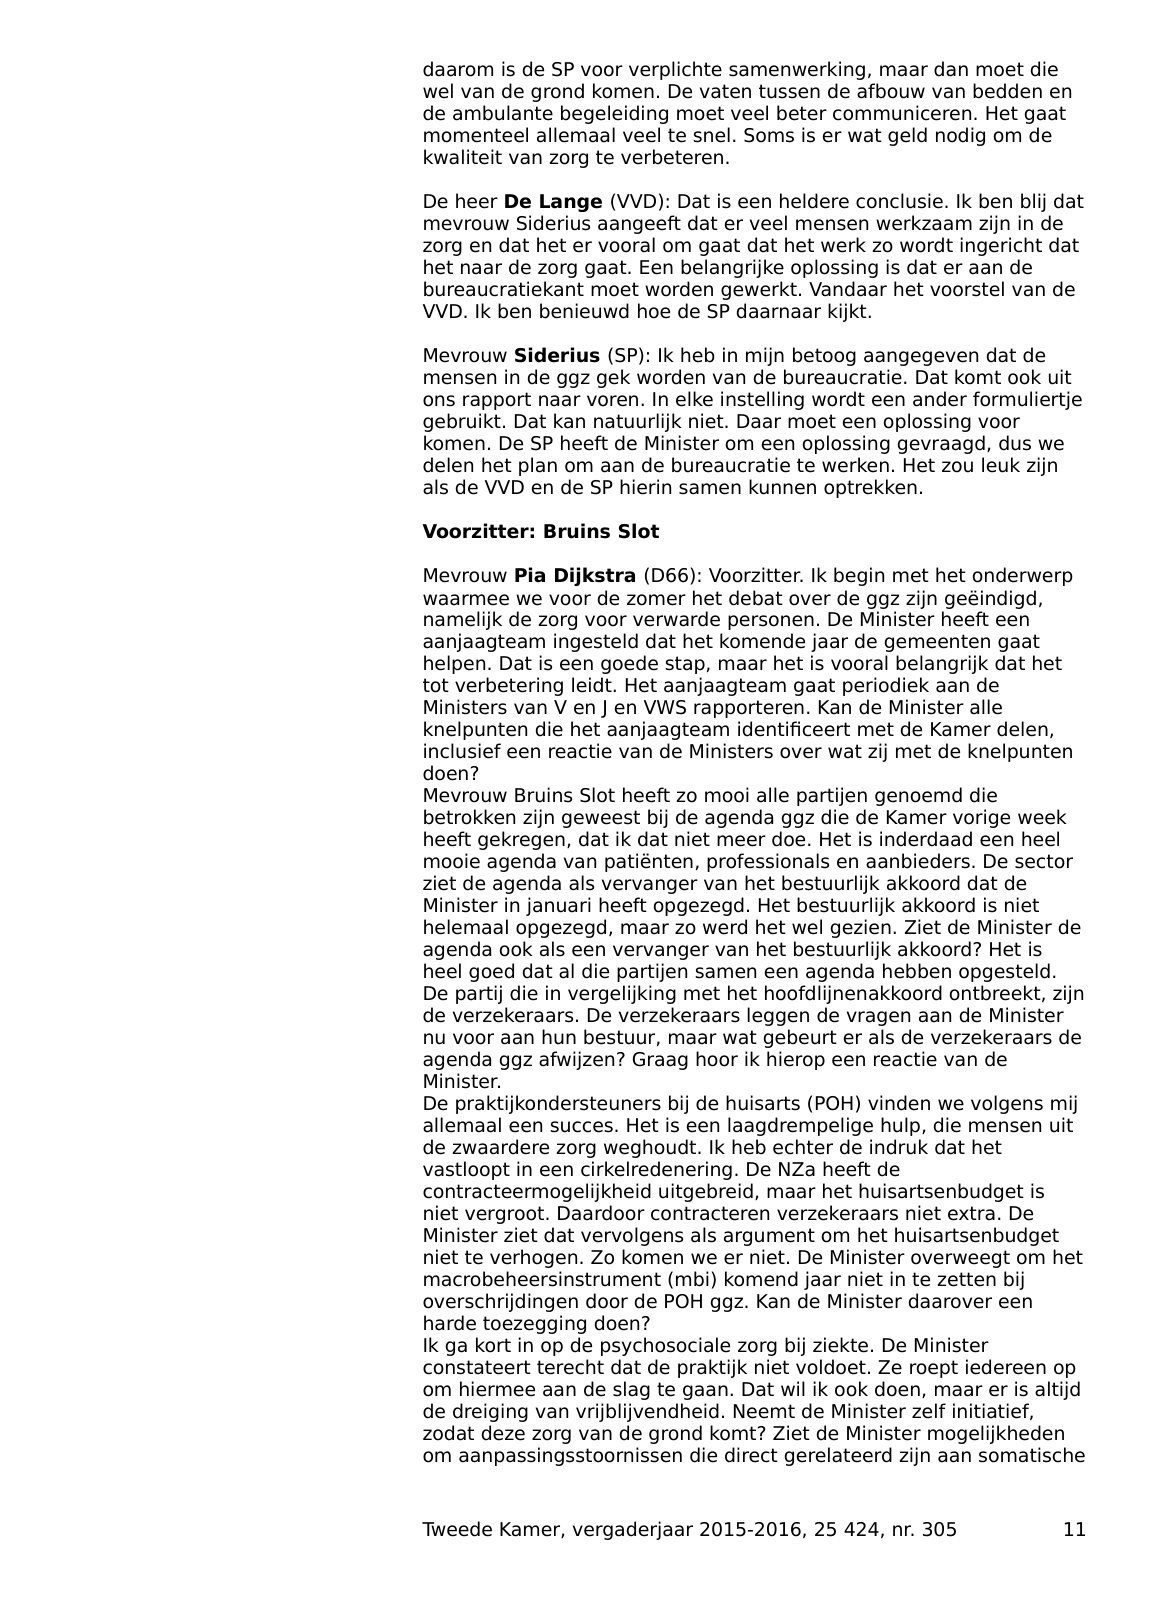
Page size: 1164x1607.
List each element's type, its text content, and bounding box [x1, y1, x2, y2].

text Mevrouw Bruins Slot heeft zo mooi alle partijen genoemd die betrokken zijn geweest bij de agenda ggz die de Kamer vorige week heeft gekregen, dat ik dat niet meer doe. Het is inderdaad een heel mooie agenda van patiënten, professionals en aanbieders. De sector ziet de agenda als vervanger van het bestuurlijk akkoord dat de Minister in januari heeft opgezegd. Het bestuurlijk akkoord is niet helemaal opgezegd, maar zo werd het wel gezien. Ziet de Minister de agenda ook als een vervanger van het bestuurlijk akkoord? Het is heel goed dat al die partijen samen een agenda hebben opgesteld. De partij die in vergelijking met het hoofdlijnenakkoord ontbreekt, zijn de verzekeraars. De verzekeraars leggen de vragen aan de Minister nu voor aan hun bestuur, maar wat gebeurt er als de verzekeraars de agenda ggz afwijzen? Graag hoor ik hierop een reactie van de Minister. [422, 785, 1087, 1093]
text De heer De Lange (VVD): Dat is een heldere conclusie. Ik ben blij dat mevrouw Siderius aangeeft dat er veel mensen werkzaam zijn in de zorg en dat het er vooral om gaat dat het werk zo wordt ingericht dat het naar de zorg gaat. Een belangrijke oplossing is dat er aan de bureaucratiekant moet worden gewerkt. Vandaar het voorstel van de VVD. Ik ben benieuwd hoe de SP daarnaar kijkt. [422, 191, 1087, 323]
text Mevrouw Siderius (SP): Ik heb in mijn betoog aangegeven dat de mensen in de ggz gek worden van de bureaucratie. Dat komt ook uit ons rapport naar voren. In elke instelling wordt een ander formuliertje gebruikt. Dat kan natuurlijk niet. Daar moet een oplossing voor komen. De SP heeft de Minister om een oplossing gevraagd, dus we delen het plan om aan de bureaucratie te werken. Het zou leuk zijn als de VVD en de SP hierin samen kunnen optrekken. [422, 345, 1087, 499]
text Ik ga kort in op de psychosociale zorg bij ziekte. De Minister constateert terecht dat de praktijk niet voldoet. Ze roept iedereen op om hiermee aan de slag te gaan. Dat wil ik ook doen, maar er is altijd de dreiging van vrijblijvendheid. Neemt de Minister zelf initiatief, zodat deze zorg van de grond komt? Ziet de Minister mogelijkheden om aanpassingsstoornissen die direct gerelateerd zijn aan somatische [422, 1335, 1087, 1467]
text Mevrouw Pia Dijkstra (D66): Voorzitter. Ik begin met het onderwerp waarmee we voor de zomer het debat over de ggz zijn geëindigd, namelijk de zorg voor verwarde personen. De Minister heeft een aanjaagteam ingesteld dat het komende jaar de gemeenten gaat helpen. Dat is een goede stap, maar het is vooral belangrijk dat het tot verbetering leidt. Het aanjaagteam gaat periodiek aan de Ministers van V en J en VWS rapporteren. Kan de Minister alle knelpunten die het aanjaagteam identificeert met de Kamer delen, inclusief een reactie van de Ministers over wat zij met de knelpunten doen? [422, 565, 1087, 785]
subtitle Voorzitter: Bruins Slot [422, 521, 1087, 543]
text De praktijkondersteuners bij de huisarts (POH) vinden we volgens mij allemaal een succes. Het is een laagdrempelige hulp, die mensen uit de zwaardere zorg weghoudt. Ik heb echter de indruk dat het vastloopt in een cirkelredenering. De NZa heeft de contracteermogelijkheid uitgebreid, maar het huisartsenbudget is niet vergroot. Daardoor contracteren verzekeraars niet extra. De Minister ziet dat vervolgens als argument om het huisartsenbudget niet te verhogen. Zo komen we er niet. De Minister overweegt om het macrobeheersinstrument (mbi) komend jaar niet in te zetten bij overschrijdingen door de POH ggz. Kan de Minister daarover een harde toezegging doen? [422, 1093, 1087, 1335]
text daarom is de SP voor verplichte samenwerking, maar dan moet die wel van de grond komen. De vaten tussen de afbouw van bedden en de ambulante begeleiding moet veel beter communiceren. Het gaat momenteel allemaal veel te snel. Soms is er wat geld nodig om de kwaliteit van zorg te verbeteren. [422, 59, 1087, 169]
